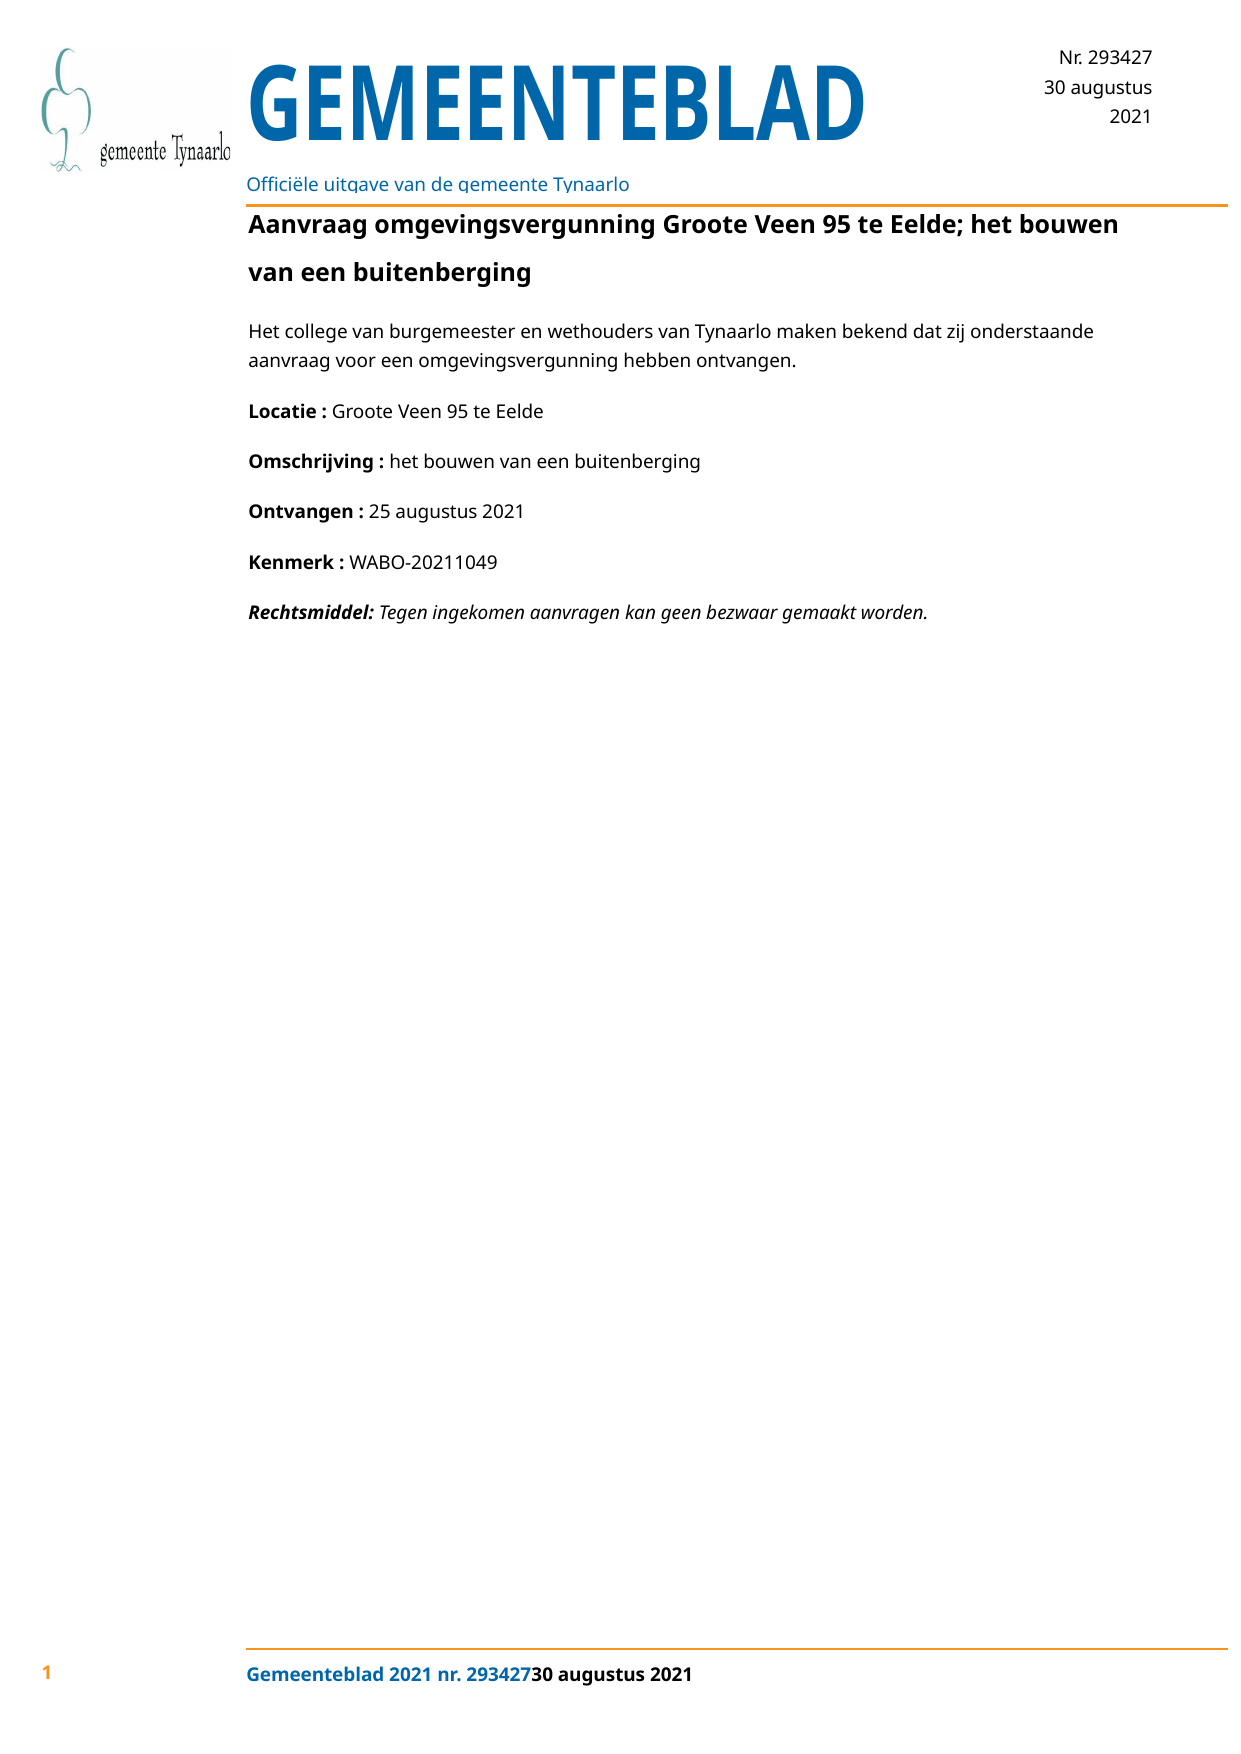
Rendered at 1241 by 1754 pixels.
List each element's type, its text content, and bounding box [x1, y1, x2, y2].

text Ontvangen : 25 augustus 2021 [248, 499, 1152, 524]
text Locatie : Groote Veen 95 te Eelde [248, 398, 1152, 424]
text Rechtsmiddel: Tegen ingekomen aanvragen kan geen bezwaar gemaakt worden. [248, 599, 1152, 625]
picture [41, 47, 231, 172]
text Kenmerk : WABO-20211049 [248, 549, 1152, 575]
text Het college van burgemeester en wethouders van Tynaarlo maken bekend dat zij onderstaande aanvraag voor een omgevingsvergunning hebben ontvangen. [248, 318, 1152, 373]
text Aanvraag omgevingsvergunning Groote Veen 95 te Eelde; het bouwen van een buitenberging [248, 207, 1152, 288]
text Omschrijving : het bouwen van een buitenberging [248, 448, 1152, 474]
